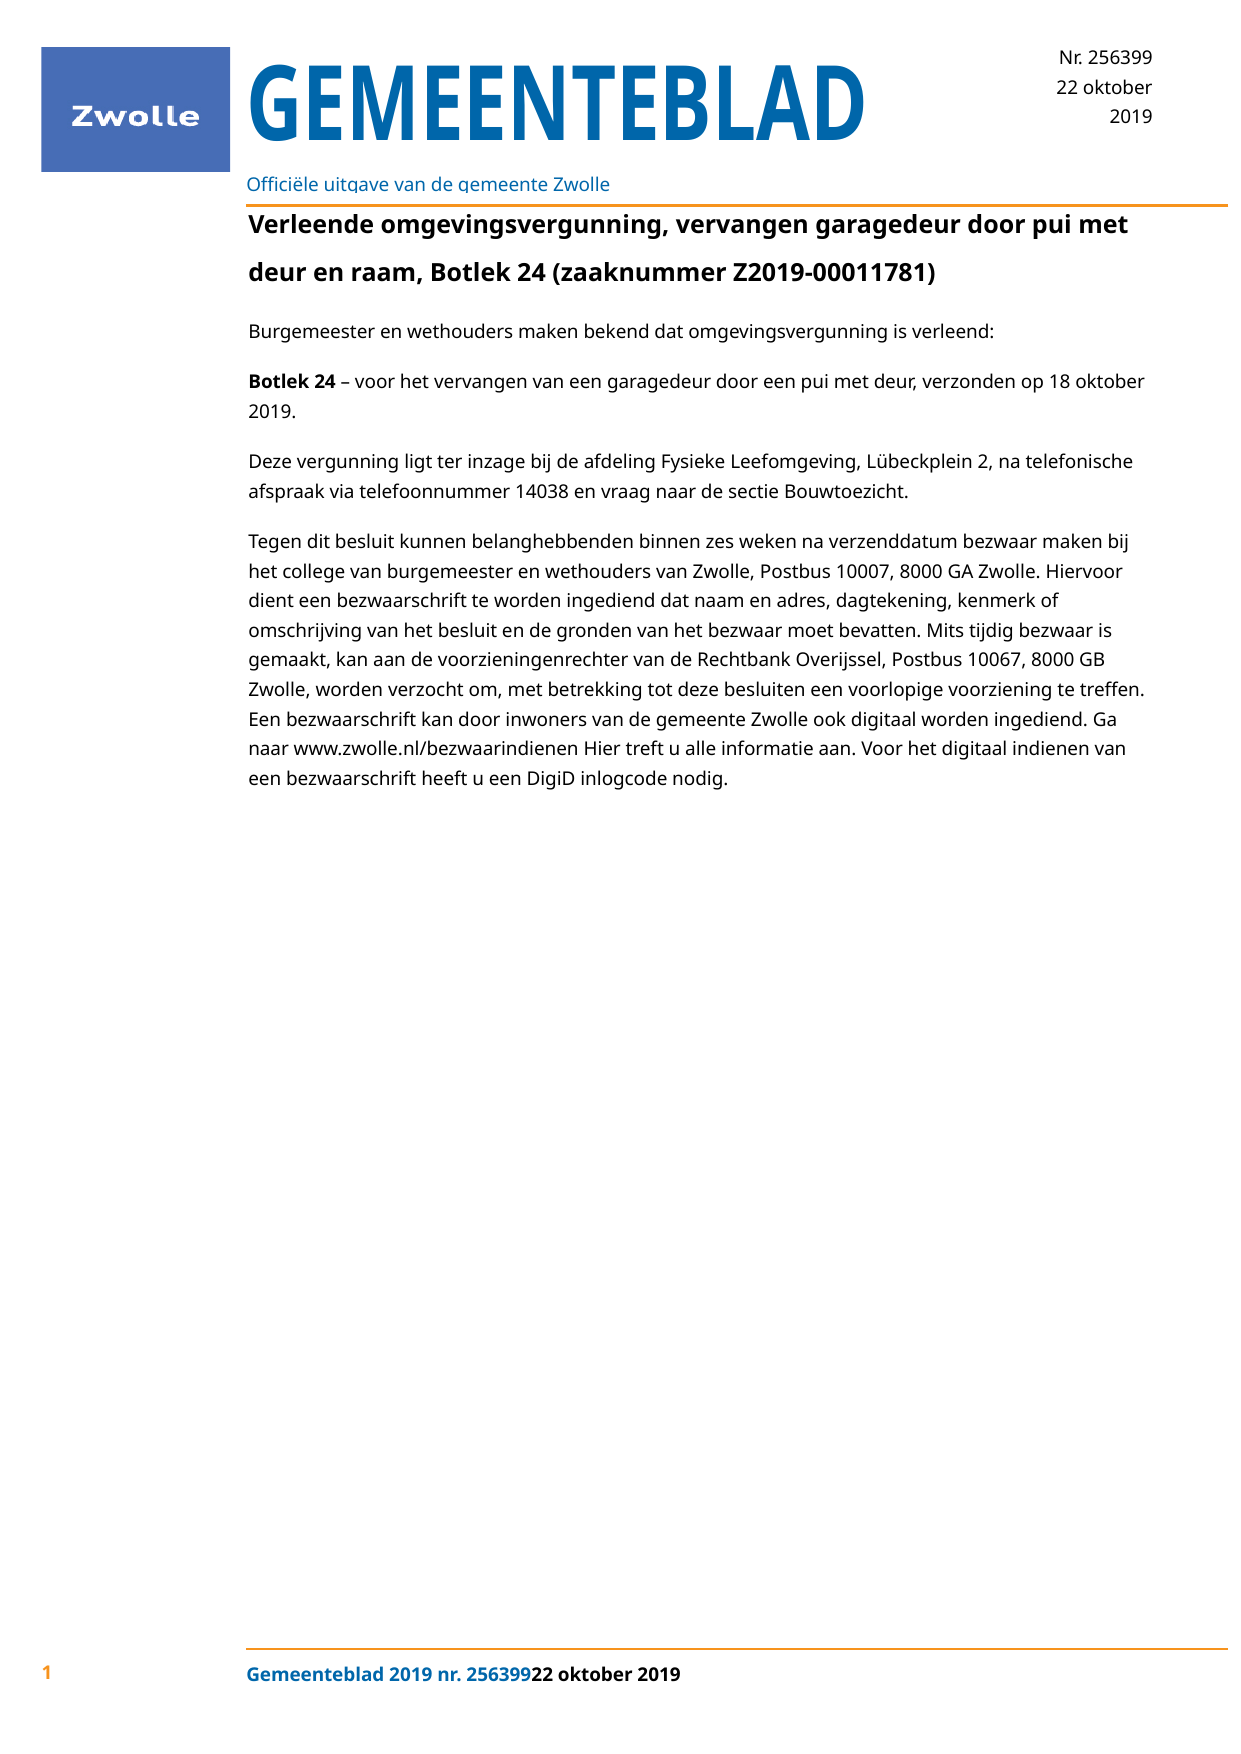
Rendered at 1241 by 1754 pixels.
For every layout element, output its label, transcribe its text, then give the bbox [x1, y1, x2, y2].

text Verleende omgevingsvergunning, vervangen garagedeur door pui met deur en raam, Botlek 24 (zaaknummer Z2019-00011781) [248, 207, 1152, 288]
picture [41, 47, 231, 172]
text Deze vergunning ligt ter inzage bij de afdeling Fysieke Leefomgeving, Lübeckplein 2, na telefonische afspraak via telefoonnummer 14038 en vraag naar de sectie Bouwtoezicht. [248, 448, 1152, 504]
text Burgemeester en wethouders maken bekend dat omgevingsvergunning is verleend: [248, 318, 1152, 344]
text Tegen dit besluit kunnen belanghebbenden binnen zes weken na verzenddatum bezwaar maken bij het college van burgemeester en wethouders van Zwolle, Postbus 10007, 8000 GA Zwolle. Hiervoor dient een bezwaarschrift te worden ingediend dat naam en adres, dagtekening, kenmerk of omschrijving van het besluit en de gronden van het bezwaar moet bevatten. Mits tijdig bezwaar is gemaakt, kan aan de voorzieningenrechter van de Rechtbank Overijssel, Postbus 10067, 8000 GB Zwolle, worden verzocht om, met betrekking tot deze besluiten een voorlopige voorziening te treffen. Een bezwaarschrift kan door inwoners van de gemeente Zwolle ook digitaal worden ingediend. Ga naar www.zwolle.nl/bezwaarindienen Hier treft u alle informatie aan. Voor het digitaal indienen van een bezwaarschrift heeft u een DigiD inlogcode nodig. [248, 528, 1152, 791]
text Botlek 24 – voor het vervangen van een garagedeur door een pui met deur, verzonden op 18 oktober 2019. [248, 368, 1152, 424]
